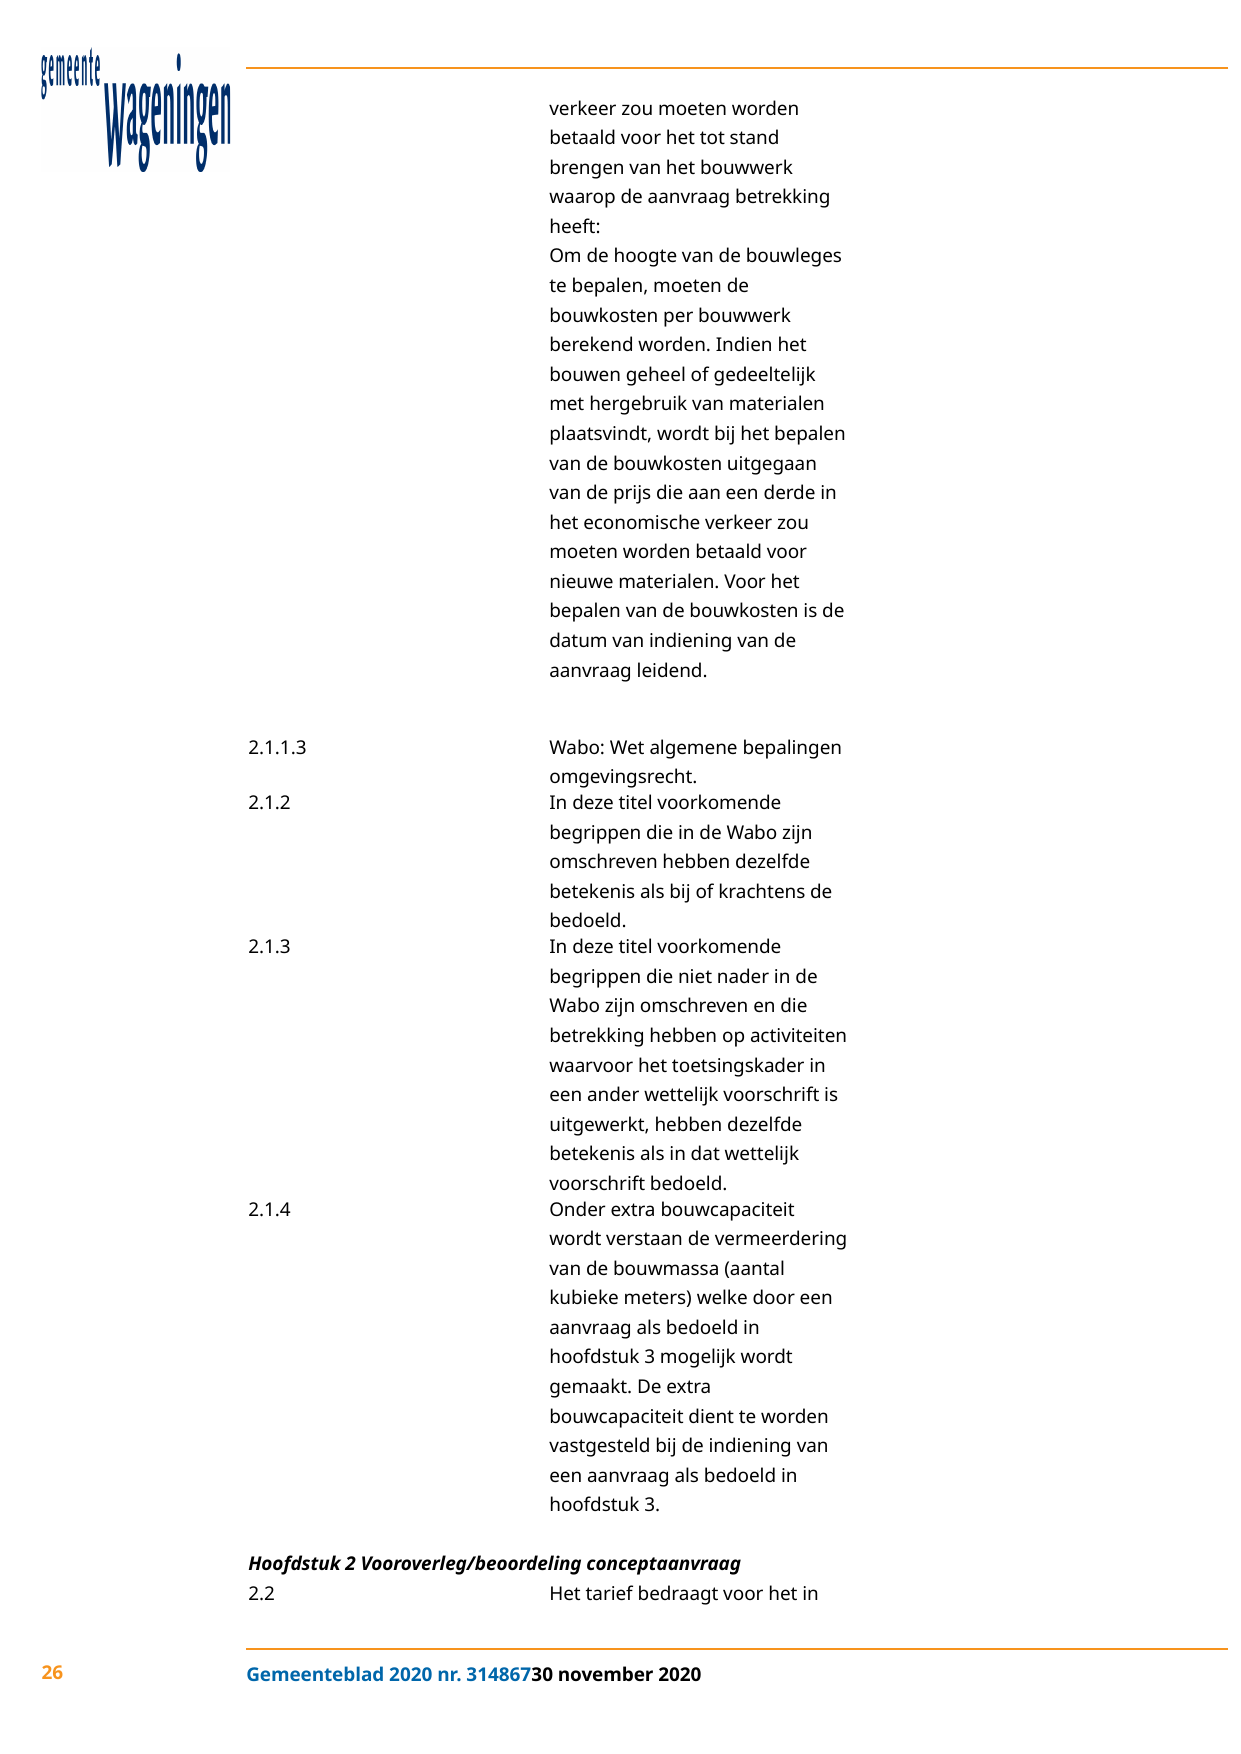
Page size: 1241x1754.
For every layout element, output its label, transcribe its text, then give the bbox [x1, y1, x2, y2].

table_cell 2.1.4 [248, 1196, 549, 1517]
table_cell [850, 789, 1152, 933]
table_cell 2.1.2 [248, 789, 549, 933]
table_cell [850, 708, 1152, 734]
table_header [850, 1580, 1152, 1606]
table_cell [549, 683, 850, 708]
table_cell [248, 708, 549, 734]
table_cell In deze titel voorkomende begrippen die in de Wabo zijn omschreven hebben dezelfde betekenis als bij of krachtens de bedoeld. [549, 789, 850, 933]
table_header 2.2 [248, 1580, 549, 1606]
table_cell Onder extra bouwcapaciteit wordt verstaan de vermeerdering van de bouwmassa (aantal kubieke meters) welke door een aanvraag als bedoeld in hoofdstuk 3 mogelijk wordt gemaakt. De extra bouwcapaciteit dient te worden vastgesteld bij de indiening van een aanvraag als bedoeld in hoofdstuk 3. [549, 1196, 850, 1517]
table_cell [248, 95, 549, 683]
table_cell verkeer zou moeten worden betaald voor het tot stand brengen van het bouwwerk waarop de aanvraag betrekking heeft: Om de hoogte van de bouwleges te bepalen, moeten de bouwkosten per bouwwerk berekend worden. Indien het bouwen geheel of gedeeltelijk met hergebruik van materialen plaatsvindt, wordt bij het bepalen van de bouwkosten uitgegaan van de prijs die aan een derde in het economische verkeer zou moeten worden betaald voor nieuwe materialen. Voor het bepalen van de bouwkosten is de datum van indiening van de aanvraag leidend. [549, 95, 850, 683]
table_cell 2.1.3 [248, 934, 549, 1196]
table_cell In deze titel voorkomende begrippen die niet nader in de Wabo zijn omschreven en die betrekking hebben op activiteiten waarvoor het toetsingskader in een ander wettelijk voorschrift is uitgewerkt, hebben dezelfde betekenis als in dat wettelijk voorschrift bedoeld. [549, 934, 850, 1196]
picture [41, 47, 231, 172]
table_header Het tarief bedraagt voor het in [549, 1580, 850, 1606]
table_cell [850, 734, 1152, 789]
table_cell [549, 708, 850, 734]
table_cell [850, 683, 1152, 708]
table_cell 2.1.1.3 [248, 734, 549, 789]
table_cell [850, 1196, 1152, 1517]
table_cell [850, 95, 1152, 683]
table_cell [248, 683, 549, 708]
table_cell [850, 934, 1152, 1196]
text Hoofdstuk 2 Vooroverleg/beoordeling conceptaanvraag [248, 1550, 1152, 1576]
table_cell Wabo: Wet algemene bepalingen omgevingsrecht. [549, 734, 850, 789]
